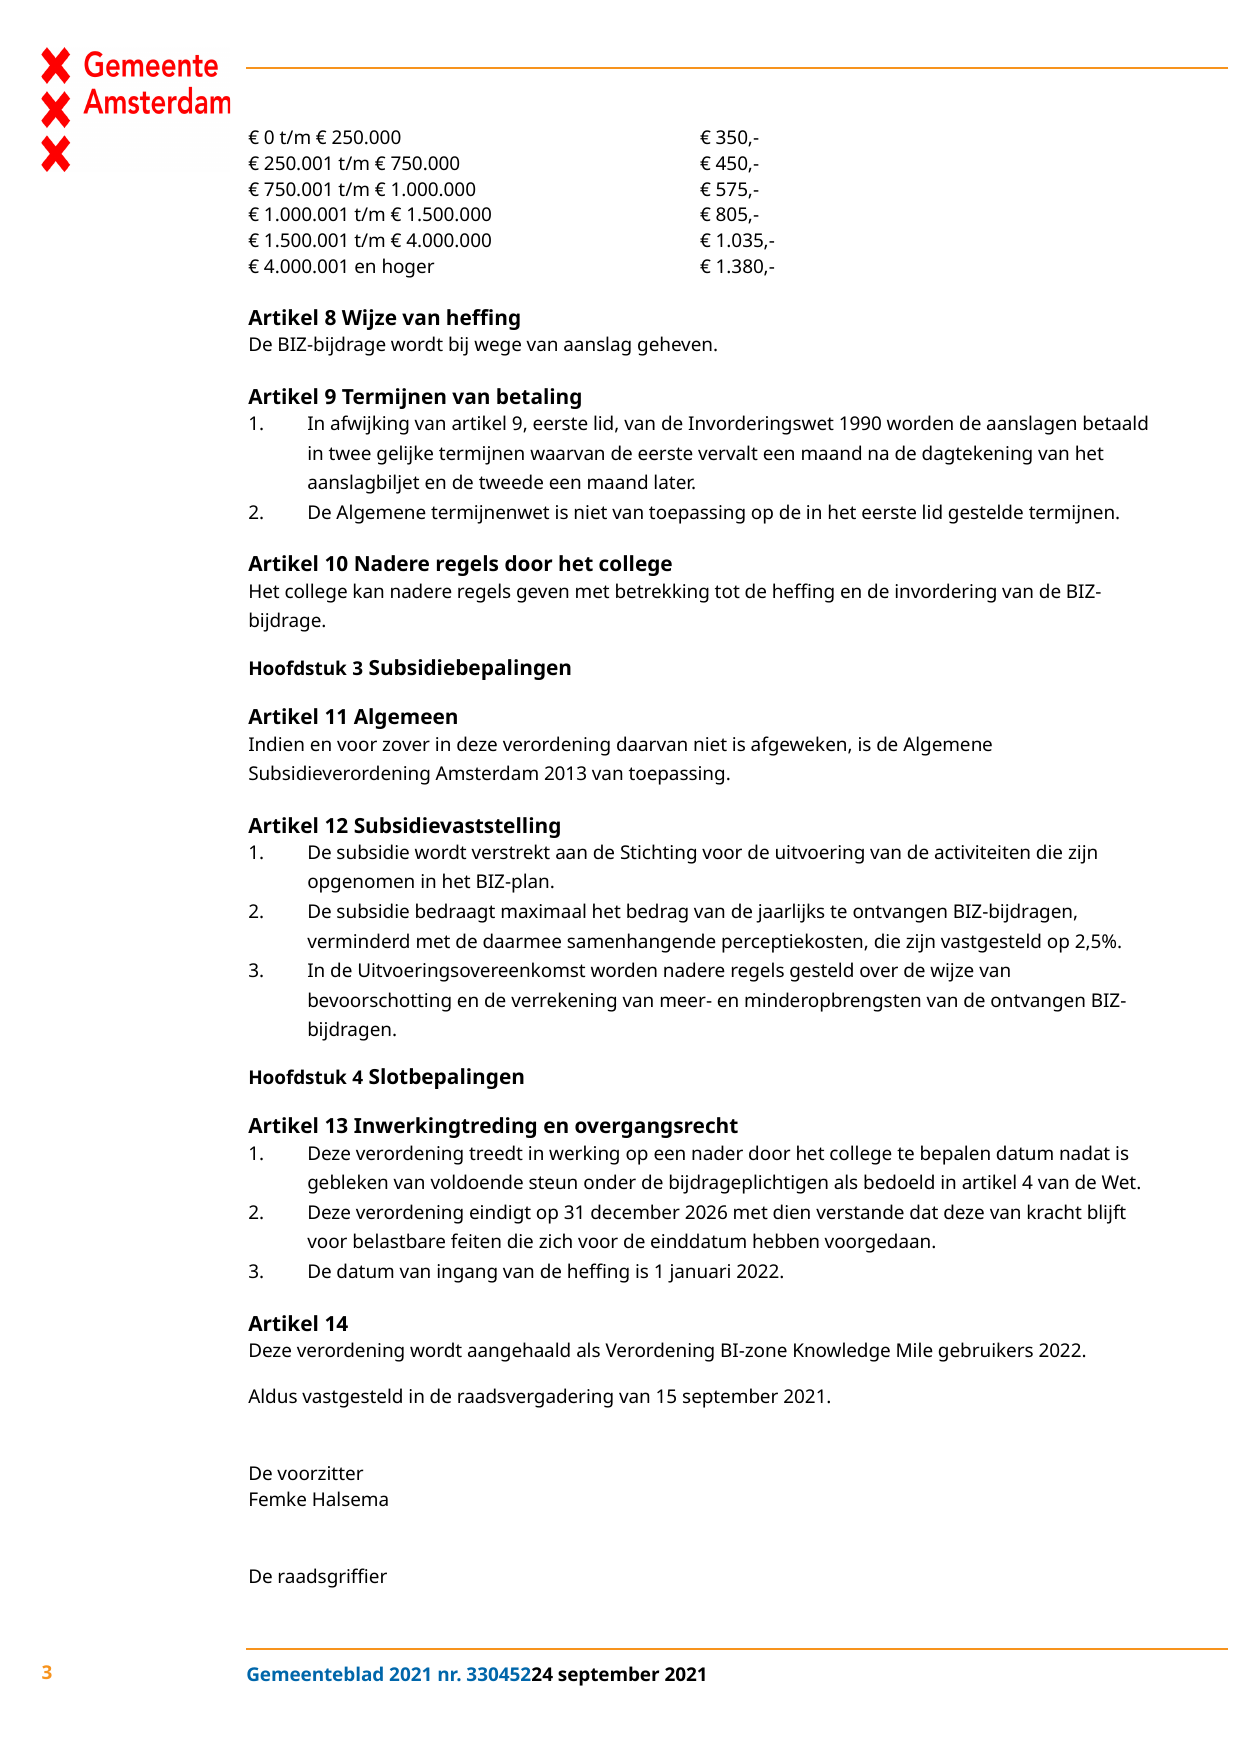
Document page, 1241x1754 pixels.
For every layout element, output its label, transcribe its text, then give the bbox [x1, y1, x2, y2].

list De datum van ingang van de heffing is 1 januari 2022. [248, 1258, 1152, 1284]
list Deze verordening treedt in werking op een nader door het college te bepalen datum nadat is gebleken van voldoende steun onder de bijdrageplichtigen als bedoeld in artikel 4 van de Wet. [248, 1140, 1152, 1195]
text Het college kan nadere regels geven met betrekking tot de heffing en de invordering van de BIZ-bijdrage. [248, 578, 1152, 633]
text De BIZ-bijdrage wordt bij wege van aanslag geheven. [248, 331, 1152, 357]
picture [41, 47, 231, 172]
table_cell € 575,- [700, 176, 1152, 202]
text De voorzitter [248, 1460, 1152, 1486]
text Deze verordening wordt aangehaald als Verordening BI-zone Knowledge Mile gebruikers 2022. [248, 1337, 1152, 1363]
text Artikel 10 Nadere regels door het college [248, 549, 1152, 578]
text Hoofdstuk 4 Slotbepalingen [248, 1062, 1152, 1091]
table_cell € 1.035,- [700, 228, 1152, 253]
list De Algemene termijnenwet is niet van toepassing op de in het eerste lid gestelde termijnen. [248, 499, 1152, 525]
text Artikel 13 Inwerkingtreding en overgangsrecht [248, 1112, 1152, 1140]
text Artikel 11 Algemeen [248, 702, 1152, 731]
table_cell € 450,- [700, 150, 1152, 176]
table_cell € 250.001 t/m € 750.000 [248, 150, 700, 176]
text Artikel 12 Subsidievaststelling [248, 811, 1152, 839]
text Artikel 9 Termijnen van betaling [248, 382, 1152, 410]
table_cell € 1.500.001 t/m € 4.000.000 [248, 228, 700, 253]
text Artikel 14 [248, 1309, 1152, 1337]
list In de Uitvoeringsovereenkomst worden nadere regels gesteld over de wijze van bevoorschotting en de verrekening van meer- en minderopbrengsten van de ontvangen BIZ-bijdragen. [248, 957, 1152, 1042]
table_cell € 1.380,- [700, 253, 1152, 279]
list De subsidie bedraagt maximaal het bedrag van de jaarlijks te ontvangen BIZ-bijdragen, verminderd met de daarmee samenhangende perceptiekosten, die zijn vastgesteld op 2,5%. [248, 898, 1152, 954]
text De raadsgriffier [248, 1563, 1152, 1589]
list Deze verordening eindigt op 31 december 2026 met dien verstande dat deze van kracht blijft voor belastbare feiten die zich voor de einddatum hebben voorgedaan. [248, 1199, 1152, 1254]
table_cell € 1.000.001 t/m € 1.500.000 [248, 202, 700, 227]
table_cell € 750.001 t/m € 1.000.000 [248, 176, 700, 202]
text Artikel 8 Wijze van heffing [248, 303, 1152, 331]
table_cell € 4.000.001 en hoger [248, 253, 700, 279]
list De subsidie wordt verstrekt aan de Stichting voor de uitvoering van de activiteiten die zijn opgenomen in het BIZ-plan. [248, 839, 1152, 894]
text Indien en voor zover in deze verordening daarvan niet is afgeweken, is de Algemene Subsidieverordening Amsterdam 2013 van toepassing. [248, 731, 1152, 786]
text Hoofdstuk 3 Subsidiebepalingen [248, 653, 1152, 681]
table_header € 0 t/m € 250.000 [248, 125, 700, 150]
table_cell € 805,- [700, 202, 1152, 227]
list In afwijking van artikel 9, eerste lid, van de Invorderingswet 1990 worden de aanslagen betaald in twee gelijke termijnen waarvan de eerste vervalt een maand na de dagtekening van het aanslagbiljet en de tweede een maand later. [248, 410, 1152, 495]
text Femke Halsema [248, 1486, 1152, 1511]
table_header € 350,- [700, 125, 1152, 150]
text Aldus vastgesteld in de raadsvergadering van 15 september 2021. [248, 1383, 1152, 1408]
